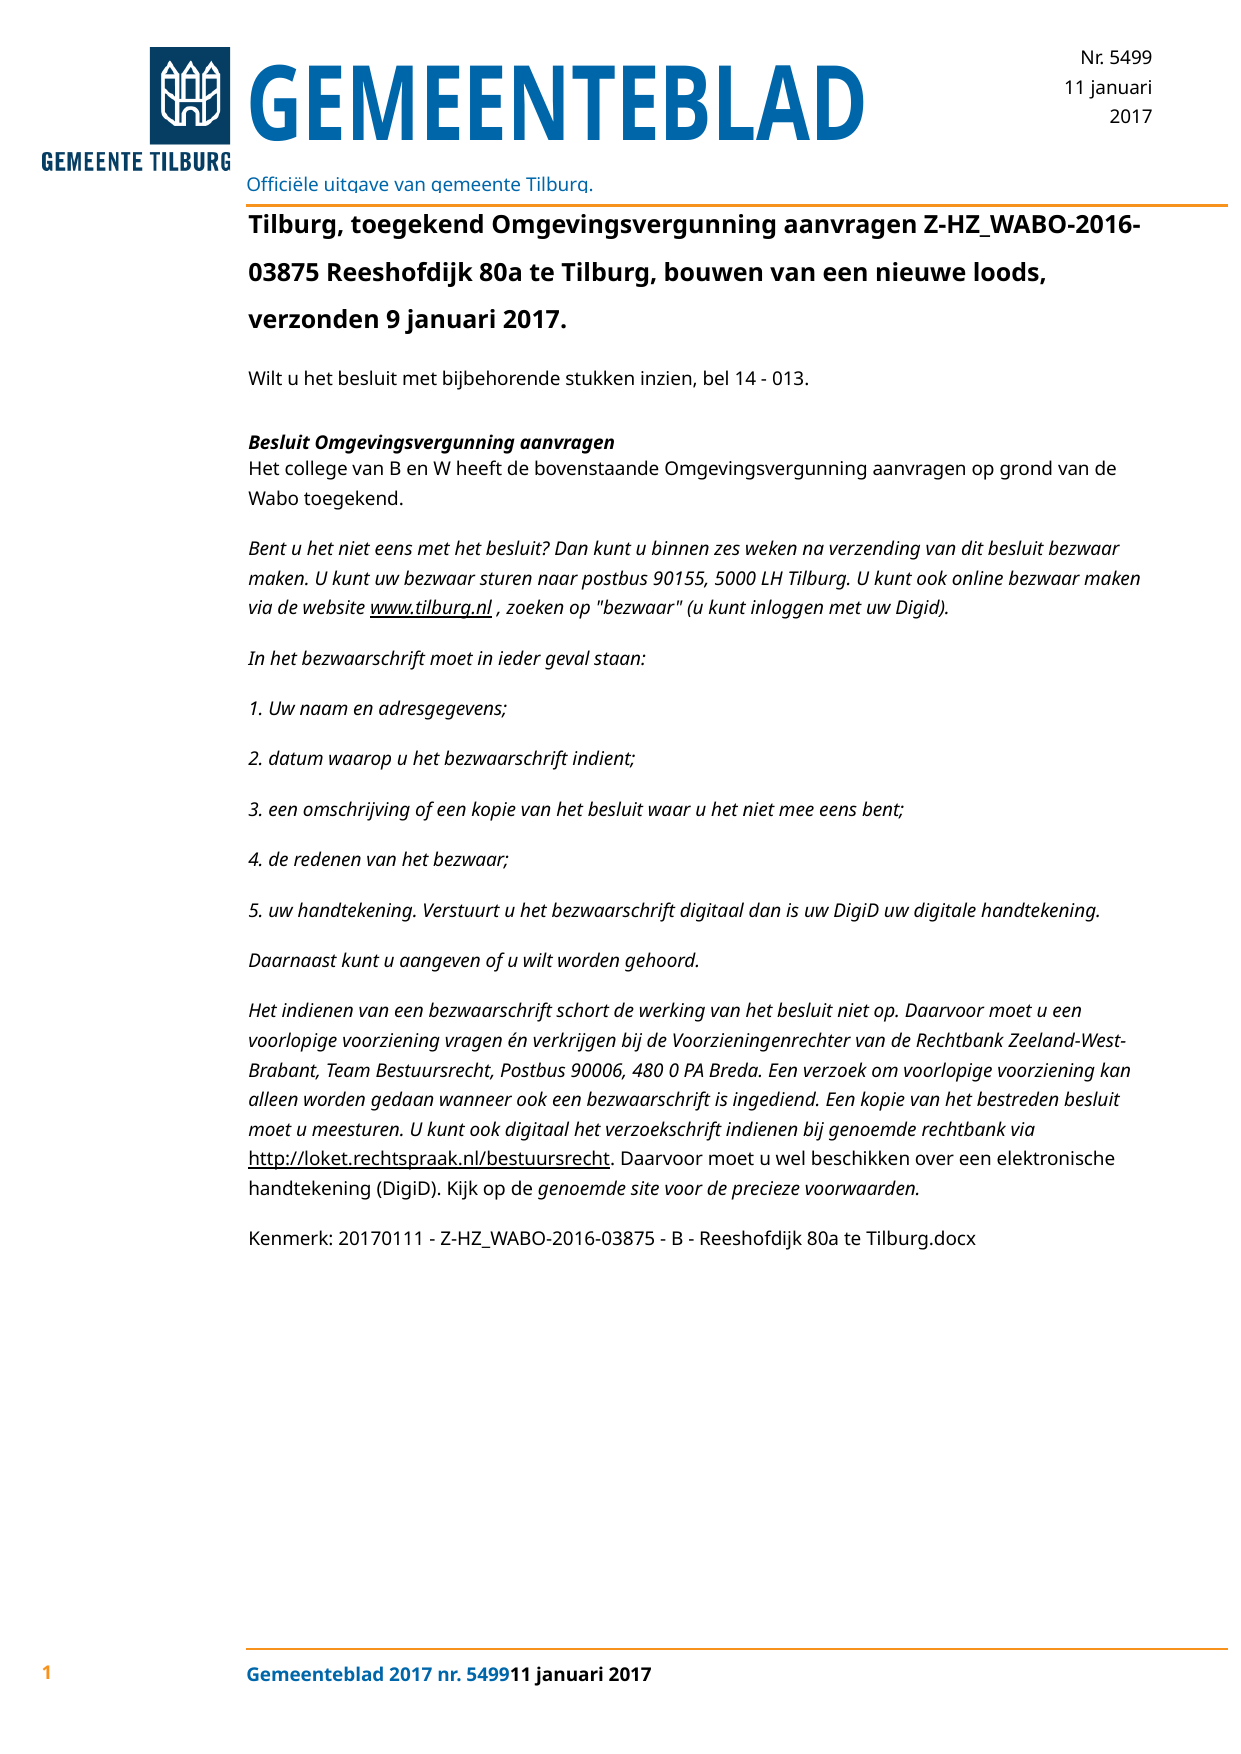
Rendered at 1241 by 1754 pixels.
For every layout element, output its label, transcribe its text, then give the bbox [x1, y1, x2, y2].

text Bent u het niet eens met het besluit? Dan kunt u binnen zes weken na verzending van dit besluit bezwaar maken. U kunt uw bezwaar sturen naar postbus 90155, 5000 LH Tilburg. U kunt ook online bezwaar maken via de website www.tilburg.nl , zoeken op "bezwaar" (u kunt inloggen met uw Digid). [248, 535, 1152, 620]
text Daarnaast kunt u aangeven of u wilt worden gehoord. [248, 947, 1152, 973]
text Besluit Omgevingsvergunning aanvragen [248, 429, 1152, 455]
picture [41, 47, 231, 172]
text Het college van B en W heeft de bovenstaande Omgevingsvergunning aanvragen op grond van de Wabo toegekend. [248, 455, 1152, 511]
text Kenmerk: 20170111 - Z-HZ_WABO-2016-03875 - B - Reeshofdijk 80a te Tilburg.docx [248, 1226, 1152, 1251]
text Tilburg, toegekend Omgevingsvergunning aanvragen Z-HZ_WABO-2016-03875 Reeshofdijk 80a te Tilburg, bouwen van een nieuwe loods, verzonden 9 januari 2017. [248, 207, 1152, 336]
text 1. Uw naam en adresgegevens; [248, 695, 1152, 721]
text 5. uw handtekening. Verstuurt u het bezwaarschrift digitaal dan is uw DigiD uw digitale handtekening. [248, 897, 1152, 923]
text Het indienen van een bezwaarschrift schort de werking van het besluit niet op. Daarvoor moet u een voorlopige voorziening vragen én verkrijgen bij de Voorzieningenrechter van de Rechtbank Zeeland-West-Brabant, Team Bestuursrecht, Postbus 90006, 480 0 PA Breda. Een verzoek om voorlopige voorziening kan alleen worden gedaan wanneer ook een bezwaarschrift is ingediend. Een kopie van het bestreden besluit moet u meesturen. U kunt ook digitaal het verzoekschrift indienen bij genoemde rechtbank via http://loket.rechtspraak.nl/bestuursrecht. Daarvoor moet u wel beschikken over een elektronische handtekening (DigiD). Kijk op de genoemde site voor de precieze voorwaarden. [248, 998, 1152, 1201]
text Wilt u het besluit met bijbehorende stukken inzien, bel 14 - 013. [248, 366, 1152, 391]
text 4. de redenen van het bezwaar; [248, 846, 1152, 872]
text 3. een omschrijving of een kopie van het besluit waar u het niet mee eens bent; [248, 796, 1152, 822]
text In het bezwaarschrift moet in ieder geval staan: [248, 645, 1152, 671]
text 2. datum waarop u het bezwaarschrift indient; [248, 746, 1152, 771]
